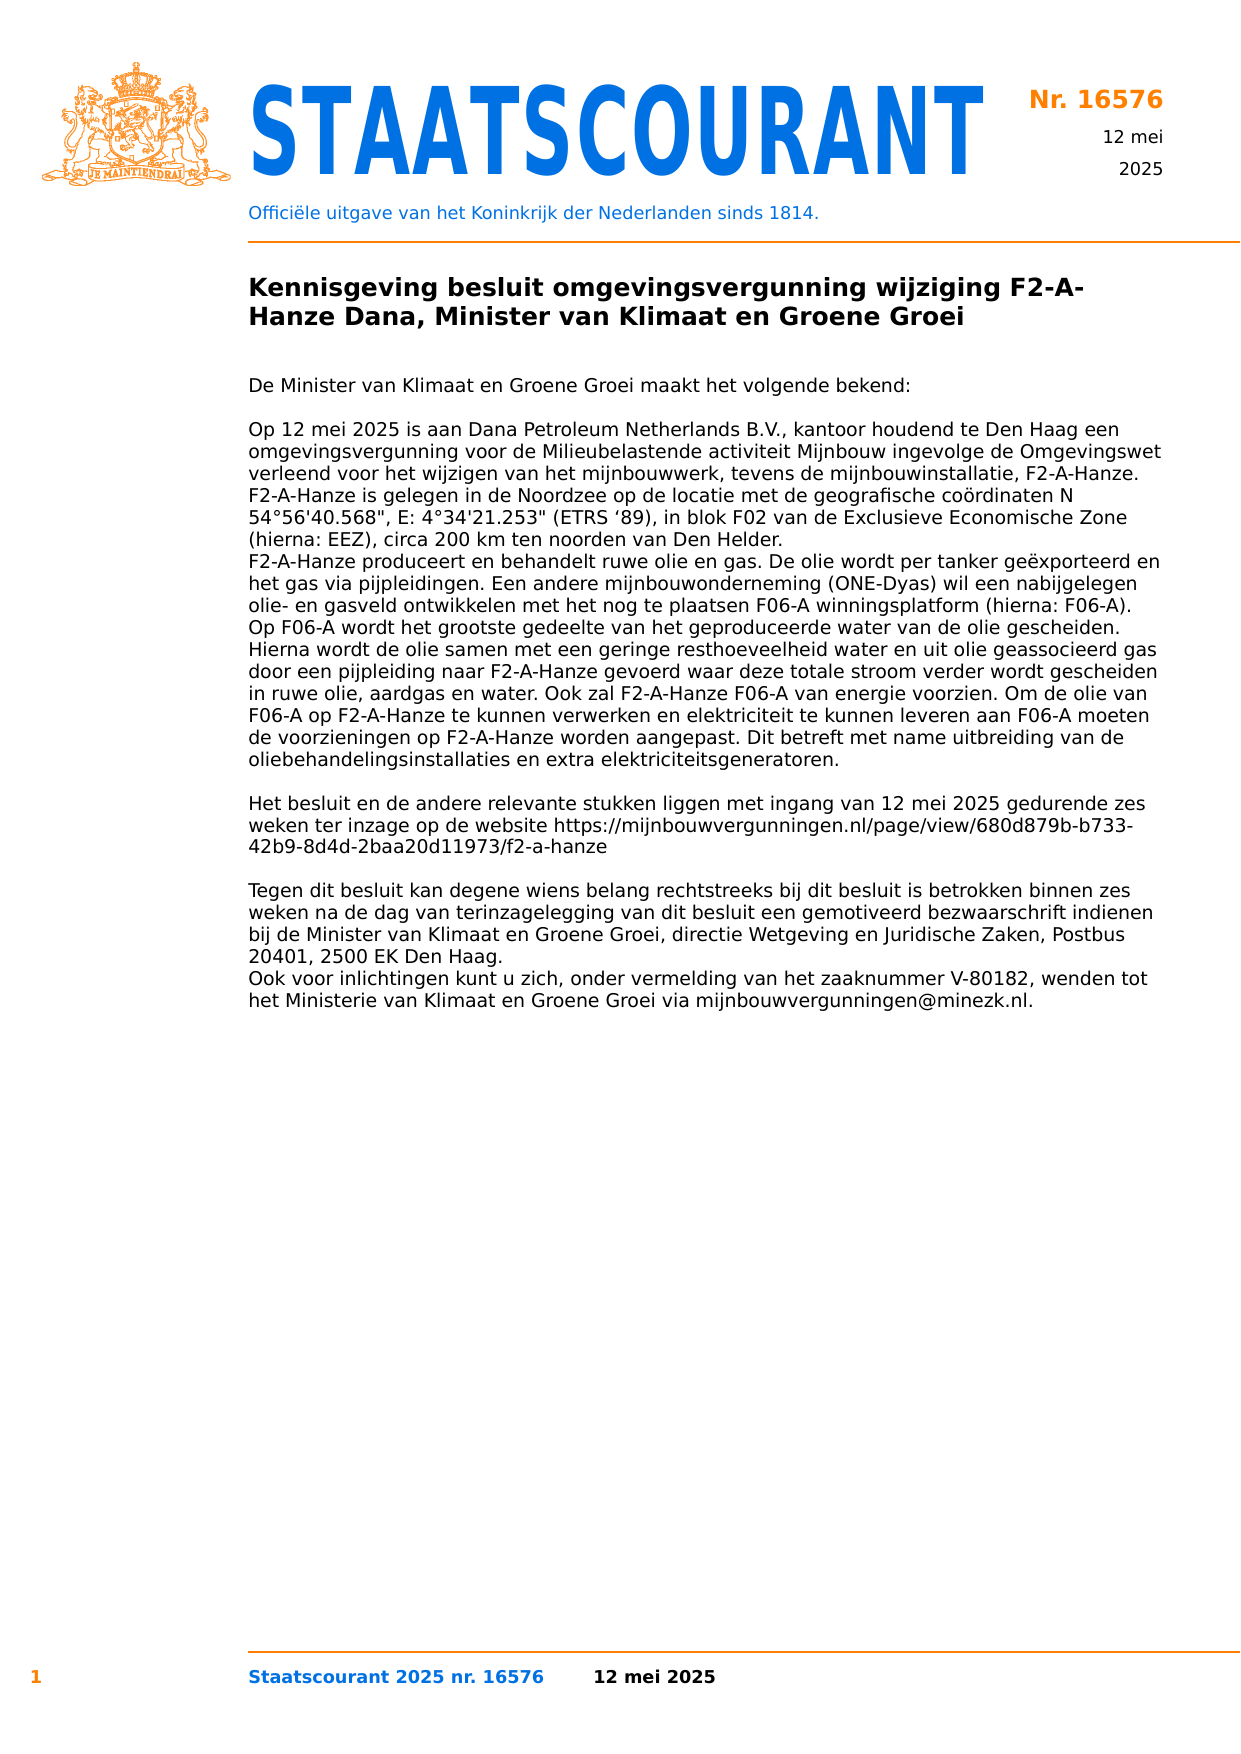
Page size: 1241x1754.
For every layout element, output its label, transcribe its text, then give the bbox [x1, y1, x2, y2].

table_cell 2025 [998, 153, 1240, 203]
text Ook voor inlichtingen kunt u zich, onder vermelding van het zaaknummer V-80182, wenden tot het Ministerie van Klimaat en Groene Groei via mijnbouwvergunningen@minezk.nl. [248, 968, 1163, 1012]
table_cell 12 mei [998, 121, 1240, 153]
text Het besluit en de andere relevante stukken liggen met ingang van 12 mei 2025 gedurende zes weken ter inzage op de website https://mijnbouwvergunningen.nl/page/view/680d879b-b733-42b9-8d4d-2baa20d11973/f2-a-hanze [248, 792, 1163, 858]
text Tegen dit besluit kan degene wiens belang rechtstreeks bij dit besluit is betrokken binnen zes weken na de dag van terinzagelegging van dit besluit een gemotiveerd bezwaarschrift indienen bij de Minister van Klimaat en Groene Groei, directie Wetgeving en Juridische Zaken, Postbus 20401, 2500 EK Den Haag. [248, 880, 1163, 968]
text Op 12 mei 2025 is aan Dana Petroleum Netherlands B.V., kantoor houdend te Den Haag een omgevingsvergunning voor de Milieubelastende activiteit Mijnbouw ingevolge de Omgevingswet verleend voor het wijzigen van het mijnbouwwerk, tevens de mijnbouwinstallatie, F2-A-Hanze. F2-A-Hanze is gelegen in de Noordzee op de locatie met de geografische coördinaten N 54°56'40.568", E: 4°34'21.253" (ETRS ‘89), in blok F02 van de Exclusieve Economische Zone (hierna: EEZ), circa 200 km ten noorden van Den Helder. [248, 419, 1163, 551]
text De Minister van Klimaat en Groene Groei maakt het volgende bekend: [248, 375, 1163, 397]
table_header STAATSCOURANT [248, 62, 998, 203]
text F2-A-Hanze produceert en behandelt ruwe olie en gas. De olie wordt per tanker geëxporteerd en het gas via pijpleidingen. Een andere mijnbouwonderneming (ONE-Dyas) wil een nabijgelegen olie- en gasveld ontwikkelen met het nog te plaatsen F06-A winningsplatform (hierna: F06-A). Op F06-A wordt het grootste gedeelte van het geproduceerde water van de olie gescheiden. Hierna wordt de olie samen met een geringe resthoeveelheid water en uit olie geassocieerd gas door een pijpleiding naar F2-A-Hanze gevoerd waar deze totale stroom verder wordt gescheiden in ruwe olie, aardgas en water. Ook zal F2-A-Hanze F06-A van energie voorzien. Om de olie van F06-A op F2-A-Hanze te kunnen verwerken en elektriciteit te kunnen leveren aan F06-A moeten de voorzieningen op F2-A-Hanze worden aangepast. Dit betreft met name uitbreiding van de oliebehandelingsinstallaties en extra elektriciteitsgeneratoren. [248, 551, 1163, 771]
table_cell Officiële uitgave van het Koninkrijk der Nederlanden sinds 1814. [248, 203, 1240, 241]
subtitle Kennisgeving besluit omgevingsvergunning wijziging F2-A-Hanze Dana, Minister van Klimaat en Groene Groei [248, 273, 1163, 331]
table_header [25, 62, 248, 241]
picture [41, 62, 231, 186]
table_header Nr. 16576 [998, 62, 1240, 121]
